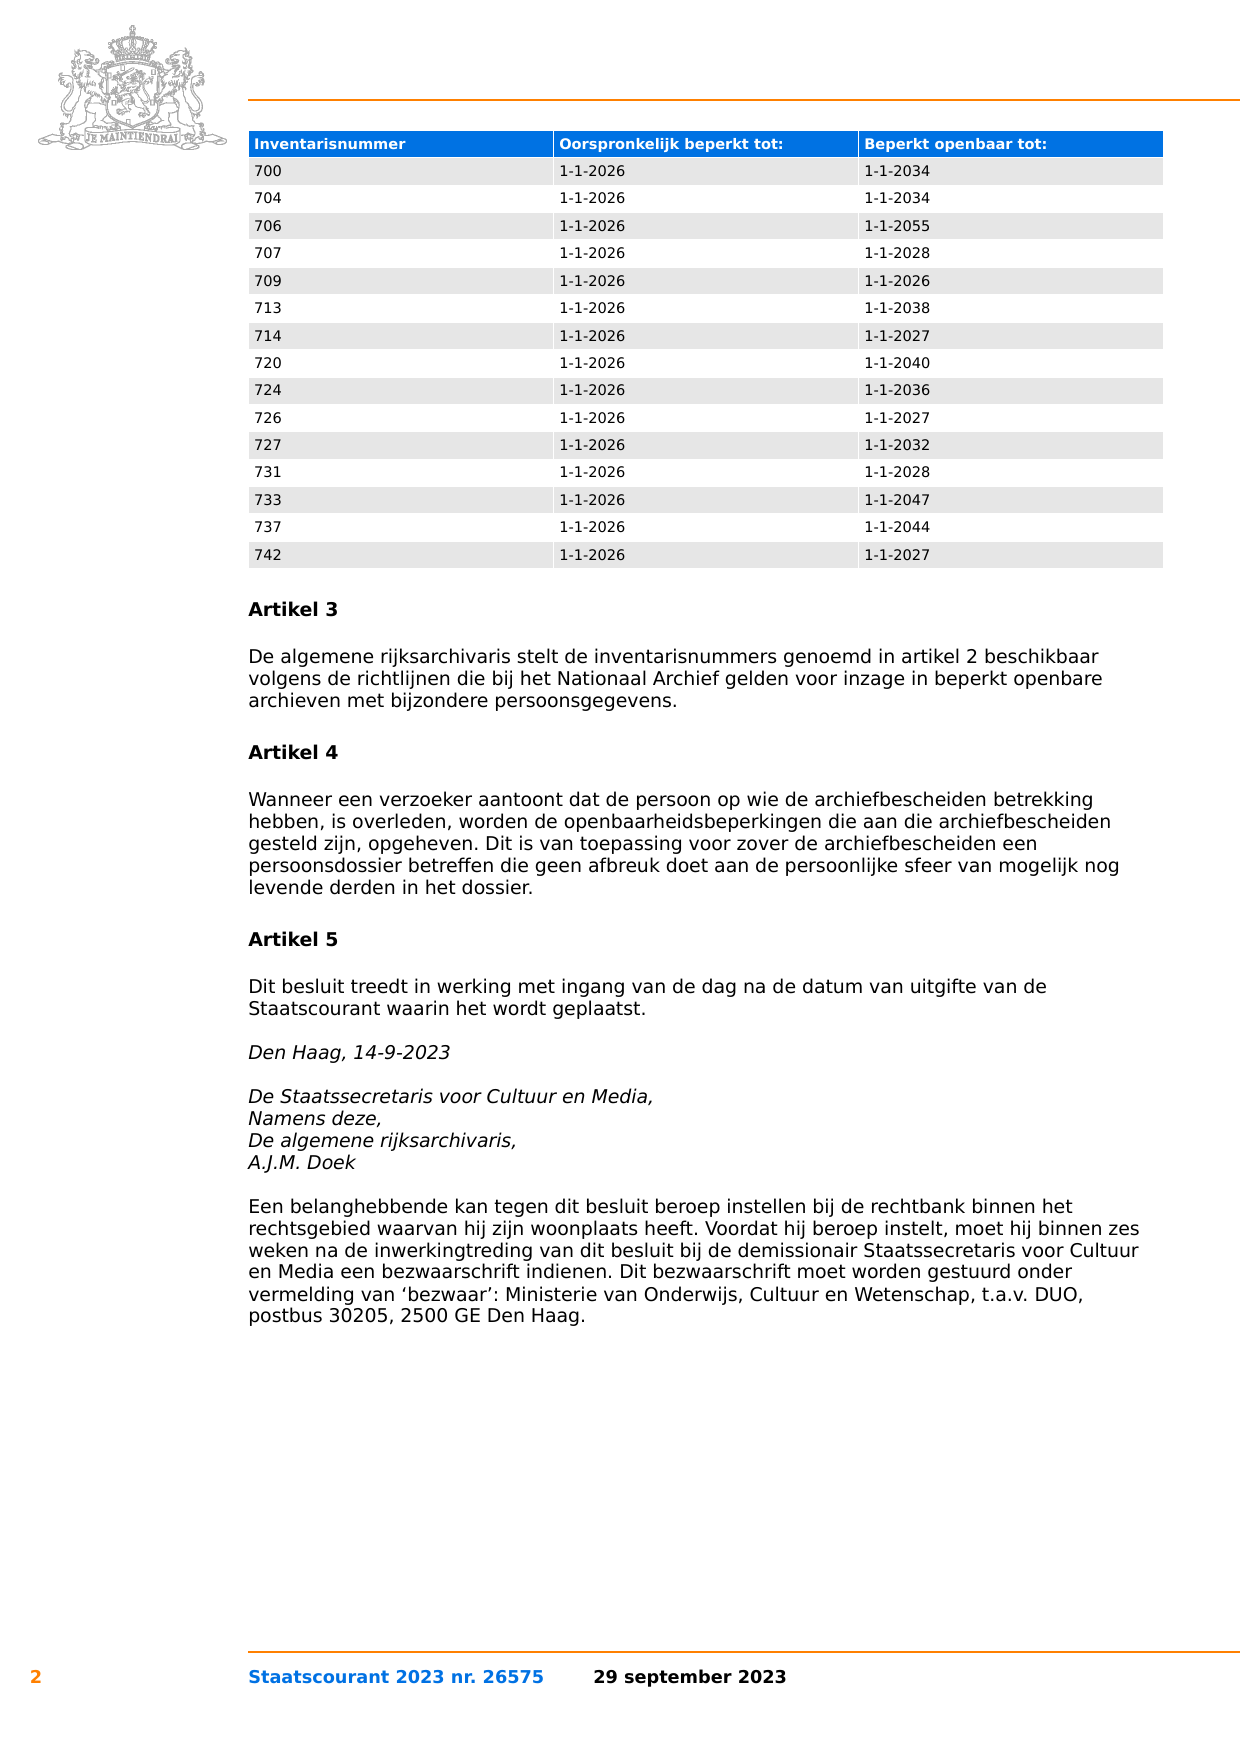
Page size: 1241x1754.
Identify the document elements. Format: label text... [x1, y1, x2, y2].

table_cell 720 [249, 350, 553, 376]
table_cell 1-1-2026 [554, 405, 858, 431]
text De algemene rijksarchivaris stelt de inventarisnummers genoemd in artikel 2 beschikbaar volgens de richtlijnen die bij het Nationaal Archief gelden voor inzage in beperkt openbare archieven met bijzondere persoonsgegevens. [248, 646, 1163, 712]
table_cell 737 [249, 515, 553, 541]
table_cell 1-1-2055 [859, 213, 1163, 239]
table_cell 714 [249, 323, 553, 349]
table_cell 727 [249, 432, 553, 459]
text Den Haag, 14-9-2023 [248, 1042, 1163, 1064]
text Dit besluit treedt in werking met ingang van de dag na de datum van uitgifte van de Staatscourant waarin het wordt geplaatst. [248, 976, 1163, 1020]
table_cell 1-1-2026 [554, 515, 858, 541]
table_cell 742 [249, 542, 553, 568]
table_cell 1-1-2026 [554, 295, 858, 322]
text De Staatssecretaris voor Cultuur en Media, Namens deze, De algemene rijksarchivaris, A.J.M. Doek [248, 1086, 1163, 1174]
table_cell 1-1-2026 [554, 350, 858, 376]
table_cell 700 [249, 158, 553, 185]
table_cell 1-1-2028 [859, 241, 1163, 267]
table_cell 1-1-2040 [859, 350, 1163, 376]
table_cell 706 [249, 213, 553, 239]
table_cell 1-1-2026 [554, 158, 858, 185]
table_cell 1-1-2032 [859, 432, 1163, 459]
picture [38, 25, 227, 150]
table_header Beperkt openbaar tot: [859, 131, 1163, 157]
table_cell 1-1-2036 [859, 378, 1163, 404]
table_cell 1-1-2026 [554, 432, 858, 459]
table_cell 1-1-2034 [859, 186, 1163, 212]
table_cell 1-1-2044 [859, 515, 1163, 541]
text Een belanghebbende kan tegen dit besluit beroep instellen bij de rechtbank binnen het rechtsgebied waarvan hij zijn woonplaats heeft. Voordat hij beroep instelt, moet hij binnen zes weken na de inwerkingtreding van dit besluit bij de demissionair Staatssecretaris voor Cultuur en Media een bezwaarschrift indienen. Dit bezwaarschrift moet worden gestuurd onder vermelding van ‘bezwaar’: Ministerie van Onderwijs, Cultuur en Wetenschap, t.a.v. DUO, postbus 30205, 2500 GE Den Haag. [248, 1196, 1163, 1327]
text Wanneer een verzoeker aantoont dat de persoon op wie de archiefbescheiden betrekking hebben, is overleden, worden de openbaarheidsbeperkingen die aan die archiefbescheiden gesteld zijn, opgeheven. Dit is van toepassing voor zover de archiefbescheiden een persoonsdossier betreffen die geen afbreuk doet aan de persoonlijke sfeer van mogelijk nog levende derden in het dossier. [248, 789, 1163, 899]
table_cell 1-1-2027 [859, 405, 1163, 431]
table_cell 1-1-2026 [554, 487, 858, 513]
table_header Oorspronkelijk beperkt tot: [554, 131, 858, 157]
table_cell 731 [249, 460, 553, 486]
table_cell 1-1-2026 [554, 241, 858, 267]
table_cell 1-1-2026 [859, 268, 1163, 294]
table_cell 1-1-2034 [859, 158, 1163, 185]
subtitle Artikel 5 [248, 929, 1163, 951]
table_cell 1-1-2027 [859, 323, 1163, 349]
table_cell 1-1-2028 [859, 460, 1163, 486]
table_cell 1-1-2026 [554, 213, 858, 239]
table_cell 709 [249, 268, 553, 294]
subtitle Artikel 4 [248, 742, 1163, 764]
table_cell 704 [249, 186, 553, 212]
table_cell 1-1-2026 [554, 186, 858, 212]
table_cell 1-1-2026 [554, 268, 858, 294]
table_cell 726 [249, 405, 553, 431]
table_cell 713 [249, 295, 553, 322]
table_cell 1-1-2027 [859, 542, 1163, 568]
table_cell 1-1-2038 [859, 295, 1163, 322]
table_cell 733 [249, 487, 553, 513]
table_cell 1-1-2026 [554, 378, 858, 404]
table_cell 724 [249, 378, 553, 404]
table_cell 1-1-2026 [554, 323, 858, 349]
subtitle Artikel 3 [248, 599, 1163, 621]
table_cell 1-1-2026 [554, 542, 858, 568]
table_header Inventarisnummer [249, 131, 553, 157]
table_cell 1-1-2047 [859, 487, 1163, 513]
table_cell 1-1-2026 [554, 460, 858, 486]
table_cell 707 [249, 241, 553, 267]
